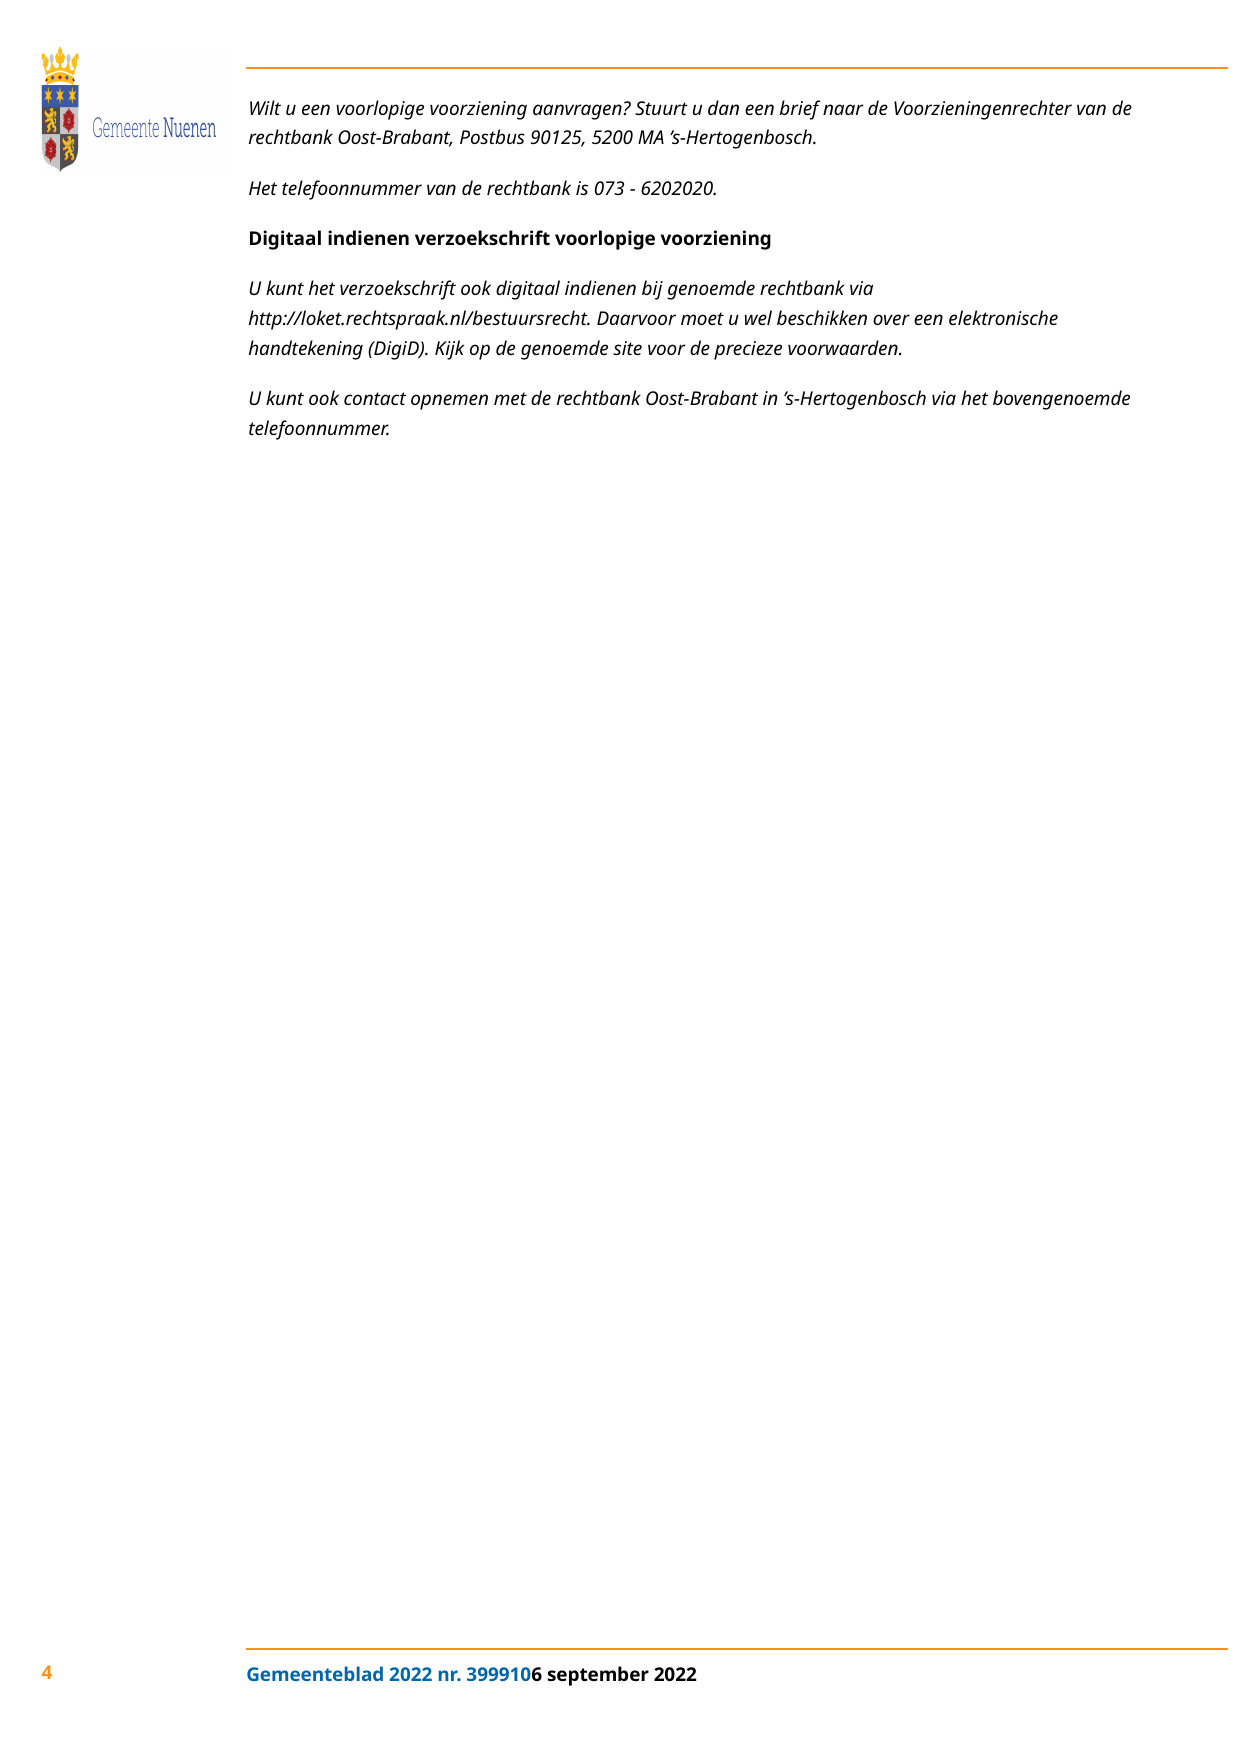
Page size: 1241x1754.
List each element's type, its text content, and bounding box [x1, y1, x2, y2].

text Het telefoonnummer van de rechtbank is 073 - 6202020. [248, 175, 1152, 201]
text Wilt u een voorlopige voorziening aanvragen? Stuurt u dan een brief naar de Voorzieningenrechter van de rechtbank Oost-Brabant, Postbus 90125, 5200 MA ’s-Hertogenbosch. [248, 95, 1152, 150]
text U kunt het verzoekschrift ook digitaal indienen bij genoemde rechtbank via http://loket.rechtspraak.nl/bestuursrecht. Daarvoor moet u wel beschikken over een elektronische handtekening (DigiD). Kijk op de genoemde site voor de precieze voorwaarden. [248, 276, 1152, 361]
picture [41, 47, 231, 172]
text U kunt ook contact opnemen met de rechtbank Oost-Brabant in ’s-Hertogenbosch via het bovengenoemde telefoonnummer. [248, 385, 1152, 441]
text Digitaal indienen verzoekschrift voorlopige voorziening [248, 225, 1152, 251]
